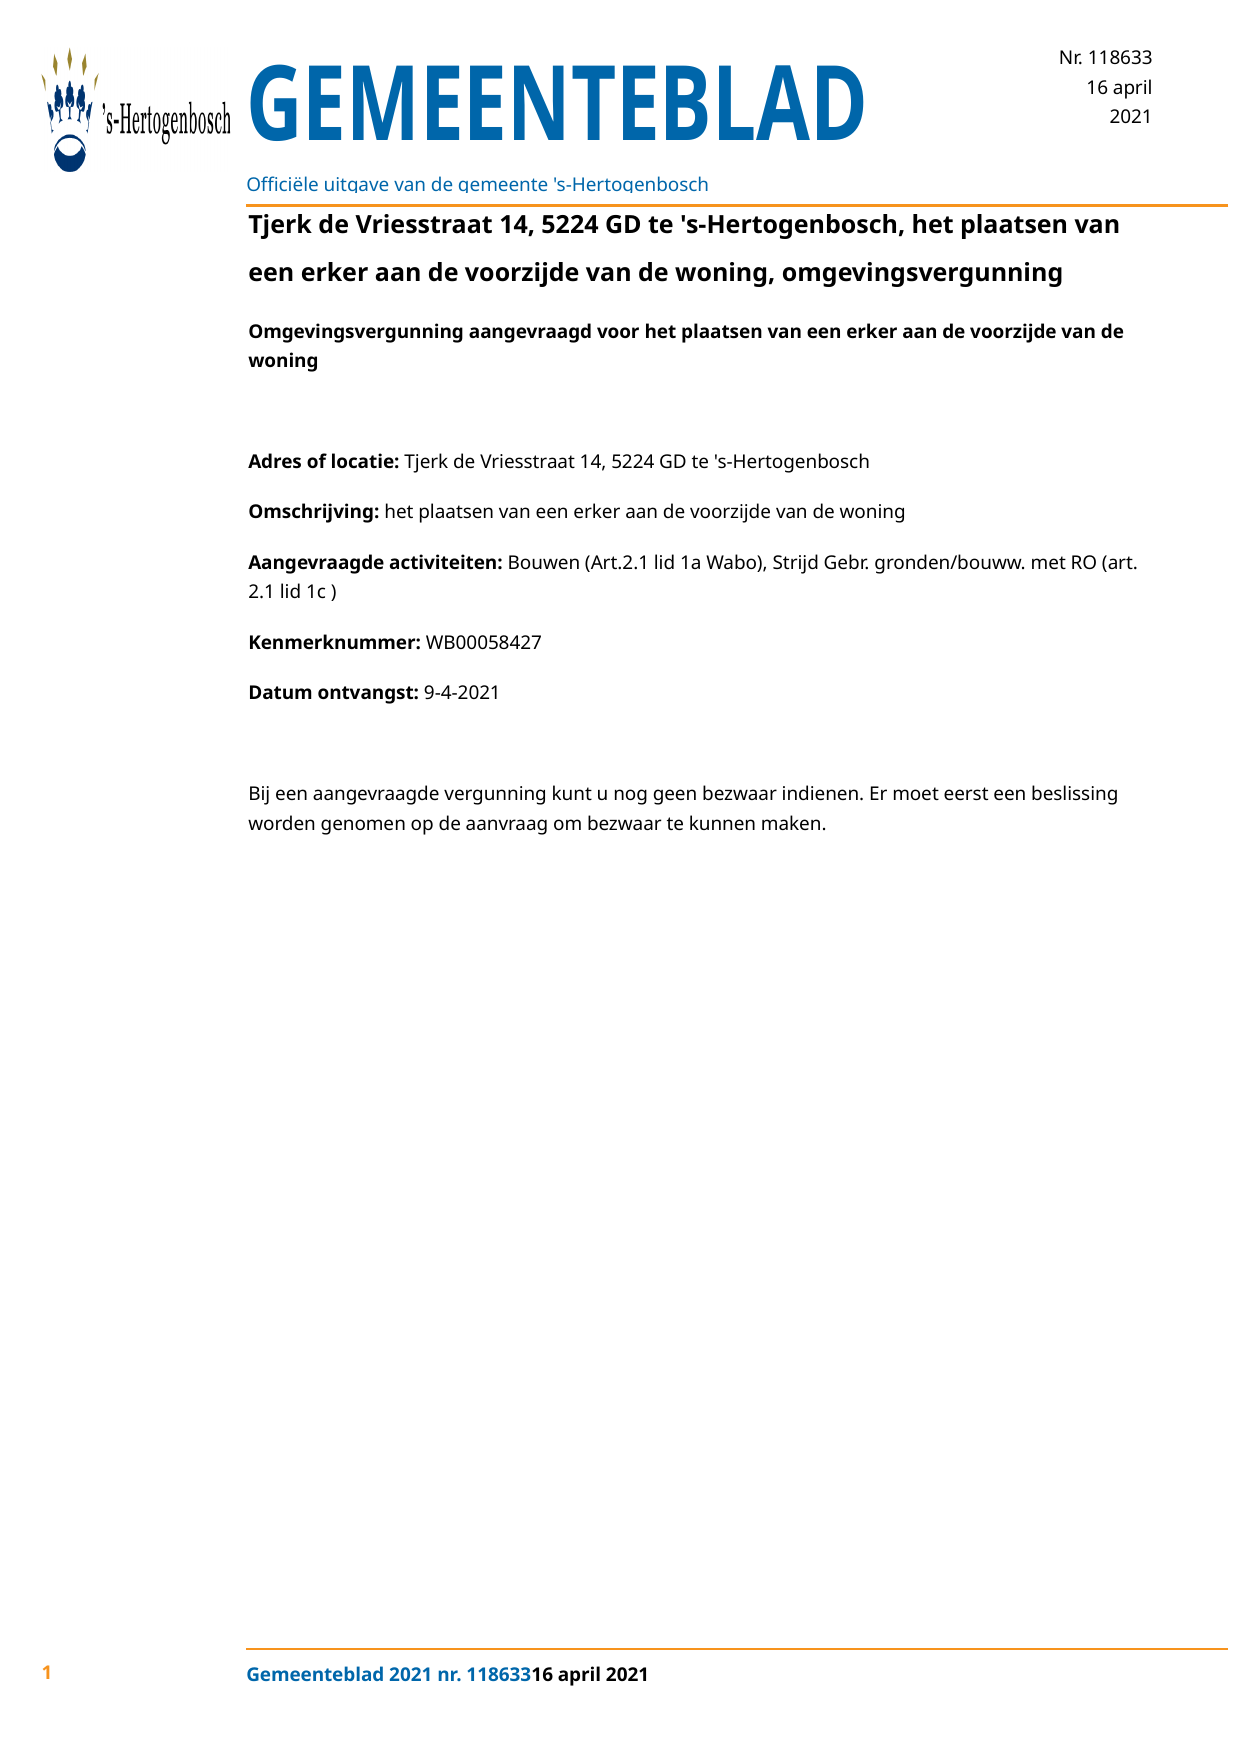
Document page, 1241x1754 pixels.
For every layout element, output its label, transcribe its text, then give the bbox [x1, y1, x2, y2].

text Omschrijving: het plaatsen van een erker aan de voorzijde van de woning [248, 499, 1152, 524]
text Adres of locatie: Tjerk de Vriesstraat 14, 5224 GD te 's-Hertogenbosch [248, 448, 1152, 474]
text Tjerk de Vriesstraat 14, 5224 GD te 's-Hertogenbosch, het plaatsen van een erker aan de voorzijde van de woning, omgevingsvergunning [248, 207, 1152, 288]
text Bij een aangevraagde vergunning kunt u nog geen bezwaar indienen. Er moet eerst een beslissing worden genomen op de aanvraag om bezwaar te kunnen maken. [248, 780, 1152, 836]
text Aangevraagde activiteiten: Bouwen (Art.2.1 lid 1a Wabo), Strijd Gebr. gronden/bouww. met RO (art. 2.1 lid 1c ) [248, 549, 1152, 604]
text Omgevingsvergunning aangevraagd voor het plaatsen van een erker aan de voorzijde van de woning [248, 318, 1152, 373]
text Kenmerknummer: WB00058427 [248, 629, 1152, 655]
picture [41, 47, 231, 172]
text Datum ontvangst: 9-4-2021 [248, 679, 1152, 705]
